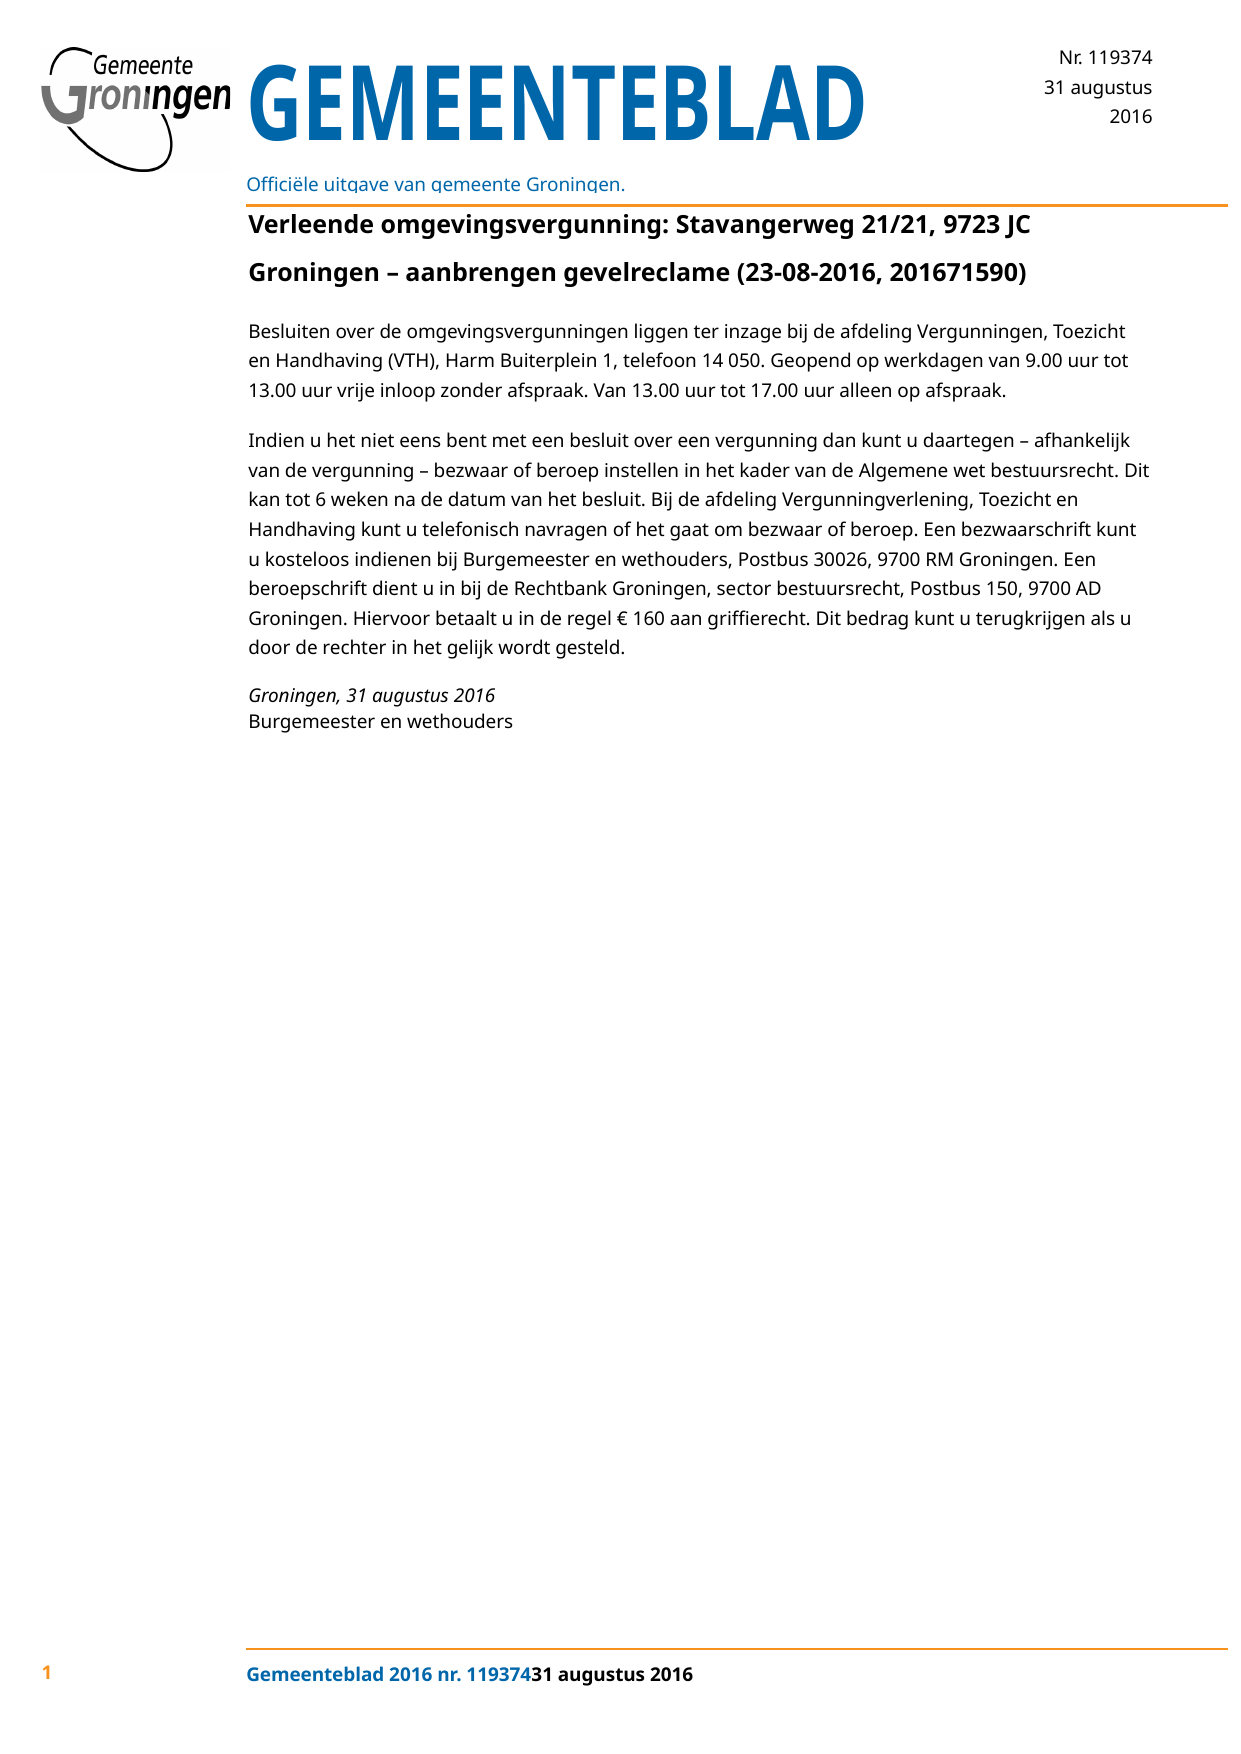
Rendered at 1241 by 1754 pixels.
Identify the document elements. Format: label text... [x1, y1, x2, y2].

text Indien u het niet eens bent met een besluit over een vergunning dan kunt u daartegen – afhankelijk van de vergunning – bezwaar of beroep instellen in het kader van de Algemene wet bestuursrecht. Dit kan tot 6 weken na de datum van het besluit. Bij de afdeling Vergunningverlening, Toezicht en Handhaving kunt u telefonisch navragen of het gaat om bezwaar of beroep. Een bezwaarschrift kunt u kosteloos indienen bij Burgemeester en wethouders, Postbus 30026, 9700 RM Groningen. Een beroepschrift dient u in bij de Rechtbank Groningen, sector bestuursrecht, Postbus 150, 9700 AD Groningen. Hiervoor betaalt u in de regel € 160 aan griffierecht. Dit bedrag kunt u terugkrijgen als u door de rechter in het gelijk wordt gesteld. [248, 427, 1152, 660]
text Besluiten over de omgevingsvergunningen liggen ter inzage bij de afdeling Vergunningen, Toezicht en Handhaving (VTH), Harm Buiterplein 1, telefoon 14 050. Geopend op werkdagen van 9.00 uur tot 13.00 uur vrije inloop zonder afspraak. Van 13.00 uur tot 17.00 uur alleen op afspraak. [248, 318, 1152, 403]
text Burgemeester en wethouders [248, 708, 1152, 734]
picture [41, 47, 231, 172]
text Groningen, 31 augustus 2016 [248, 682, 1152, 708]
text Verleende omgevingsvergunning: Stavangerweg 21/21, 9723 JC Groningen – aanbrengen gevelreclame (23-08-2016, 201671590) [248, 207, 1152, 288]
